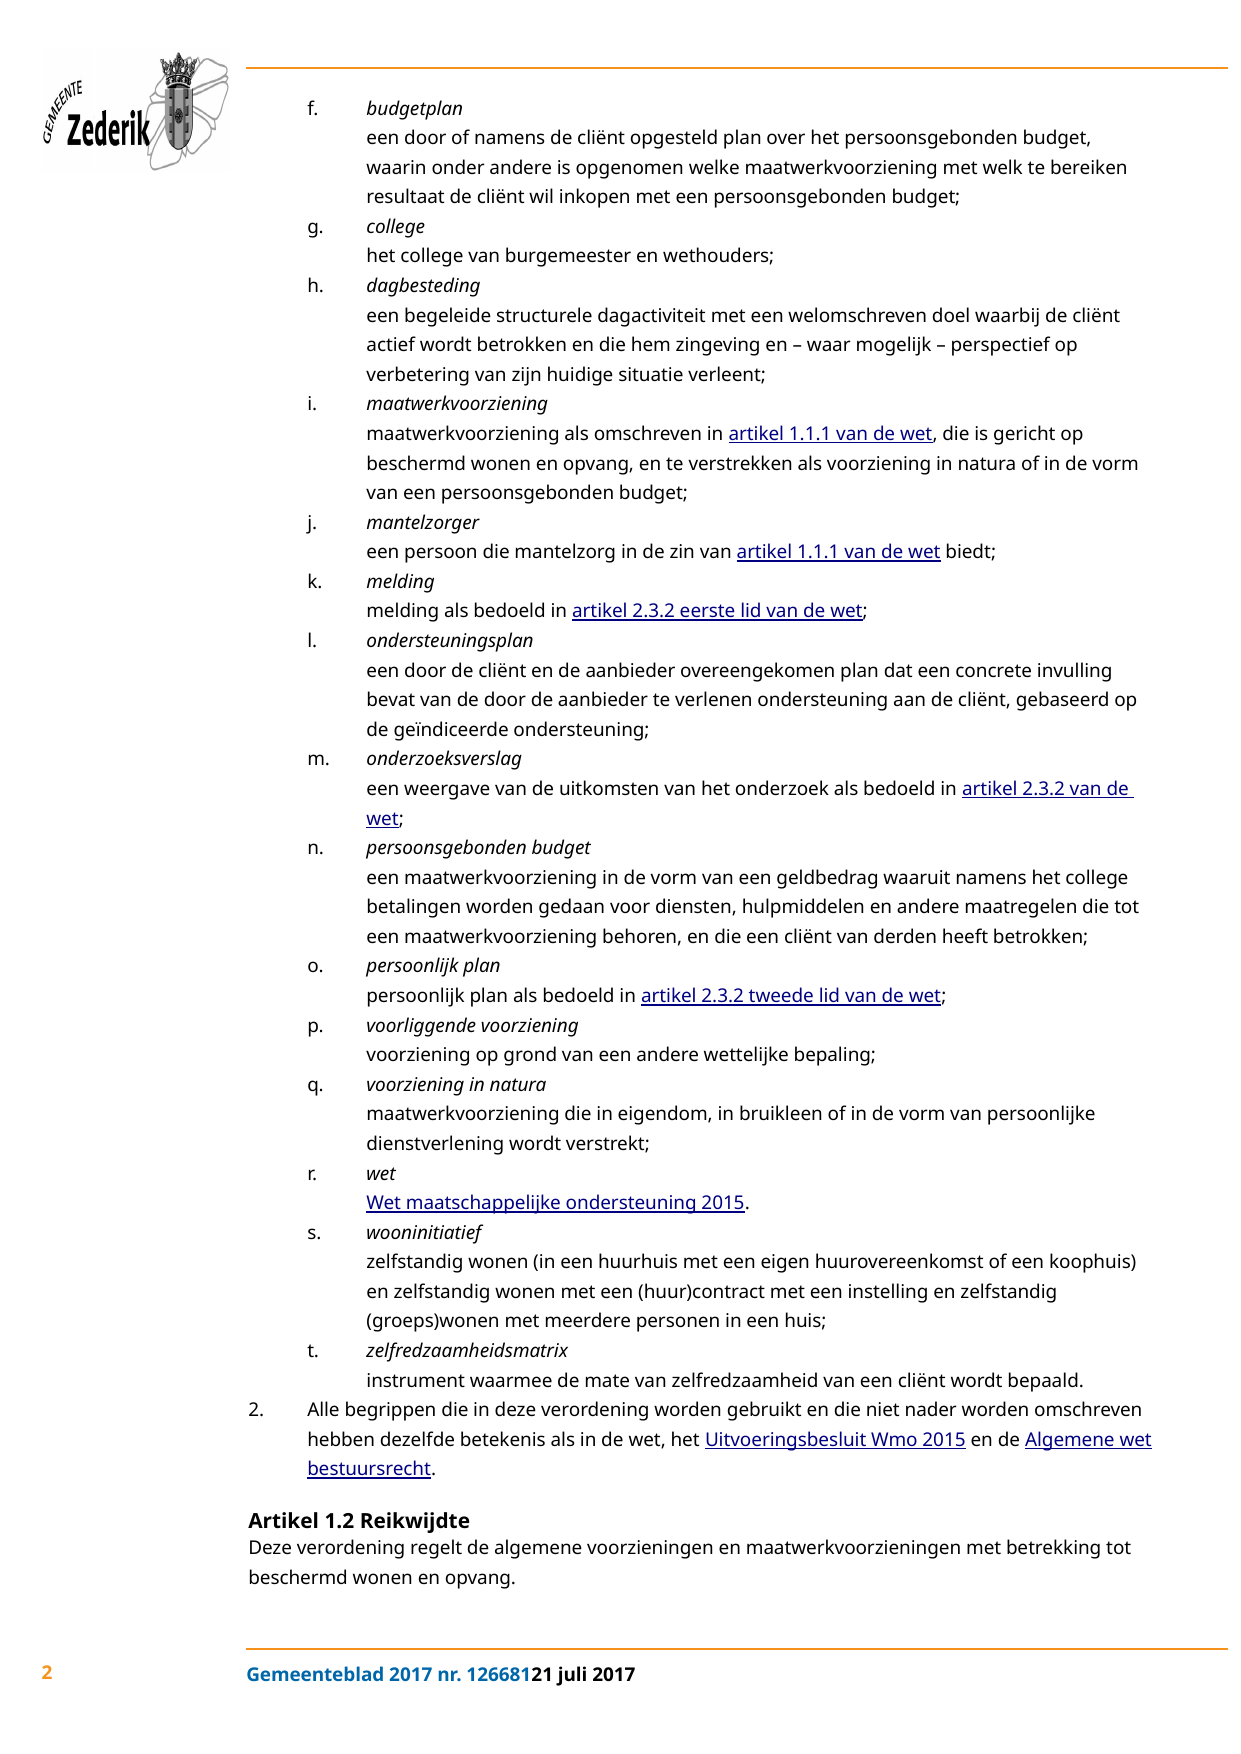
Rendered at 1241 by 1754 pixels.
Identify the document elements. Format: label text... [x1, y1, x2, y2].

list maatwerkvoorziening [307, 391, 1152, 416]
list een weergave van de uitkomsten van het onderzoek als bedoeld in artikel 2.3.2 van de wet; [307, 775, 1152, 831]
list een door de cliënt en de aanbieder overeengekomen plan dat een concrete invulling bevat van de door de aanbieder te verlenen ondersteuning aan de cliënt, gebaseerd op de geïndiceerde ondersteuning; [307, 657, 1152, 742]
list zelfredzaamheidsmatrix [307, 1337, 1152, 1363]
list het college van burgemeester en wethouders; [307, 243, 1152, 268]
text Artikel 1.2 Reikwijdte [248, 1506, 1152, 1534]
list budgetplan [307, 95, 1152, 121]
list persoonlijk plan als bedoeld in artikel 2.3.2 tweede lid van de wet; [307, 982, 1152, 1008]
list wet [307, 1160, 1152, 1186]
list instrument waarmee de mate van zelfredzaamheid van een cliënt wordt bepaald. [307, 1367, 1152, 1393]
list voorliggende voorziening [307, 1012, 1152, 1038]
picture [41, 47, 231, 172]
list een begeleide structurele dagactiviteit met een welomschreven doel waarbij de cliënt actief wordt betrokken en die hem zingeving en – waar mogelijk – perspectief op verbetering van zijn huidige situatie verleent; [307, 302, 1152, 387]
list onderzoeksverslag [307, 746, 1152, 771]
list Alle begrippen die in deze verordening worden gebruikt en die niet nader worden omschreven hebben dezelfde betekenis als in de wet, het Uitvoeringsbesluit Wmo 2015 en de Algemene wet bestuursrecht. [248, 1396, 1152, 1481]
list dagbesteding [307, 272, 1152, 298]
list voorziening in natura [307, 1071, 1152, 1097]
list college [307, 213, 1152, 239]
list persoonsgebonden budget [307, 834, 1152, 860]
list persoonlijk plan [307, 953, 1152, 978]
list wooninitiatief [307, 1219, 1152, 1245]
list Wet maatschappelijke ondersteuning 2015. [307, 1189, 1152, 1215]
list voorziening op grond van een andere wettelijke bepaling; [307, 1041, 1152, 1067]
list een persoon die mantelzorg in de zin van artikel 1.1.1 van de wet biedt; [307, 538, 1152, 564]
list ondersteuningsplan [307, 627, 1152, 653]
list maatwerkvoorziening die in eigendom, in bruikleen of in de vorm van persoonlijke dienstverlening wordt verstrekt; [307, 1101, 1152, 1156]
text Deze verordening regelt de algemene voorzieningen en maatwerkvoorzieningen met betrekking tot beschermd wonen en opvang. [248, 1534, 1152, 1590]
list melding [307, 568, 1152, 594]
list zelfstandig wonen (in een huurhuis met een eigen huurovereenkomst of een koophuis) en zelfstandig wonen met een (huur)contract met een instelling en zelfstandig (groeps)wonen met meerdere personen in een huis; [307, 1248, 1152, 1333]
list melding als bedoeld in artikel 2.3.2 eerste lid van de wet; [307, 598, 1152, 623]
list een door of namens de cliënt opgesteld plan over het persoonsgebonden budget, waarin onder andere is opgenomen welke maatwerkvoorziening met welk te bereiken resultaat de cliënt wil inkopen met een persoonsgebonden budget; [307, 124, 1152, 209]
list maatwerkvoorziening als omschreven in artikel 1.1.1 van de wet, die is gericht op beschermd wonen en opvang, en te verstrekken als voorziening in natura of in de vorm van een persoonsgebonden budget; [307, 420, 1152, 505]
list mantelzorger [307, 509, 1152, 535]
list een maatwerkvoorziening in de vorm van een geldbedrag waaruit namens het college betalingen worden gedaan voor diensten, hulpmiddelen en andere maatregelen die tot een maatwerkvoorziening behoren, en die een cliënt van derden heeft betrokken; [307, 864, 1152, 949]
